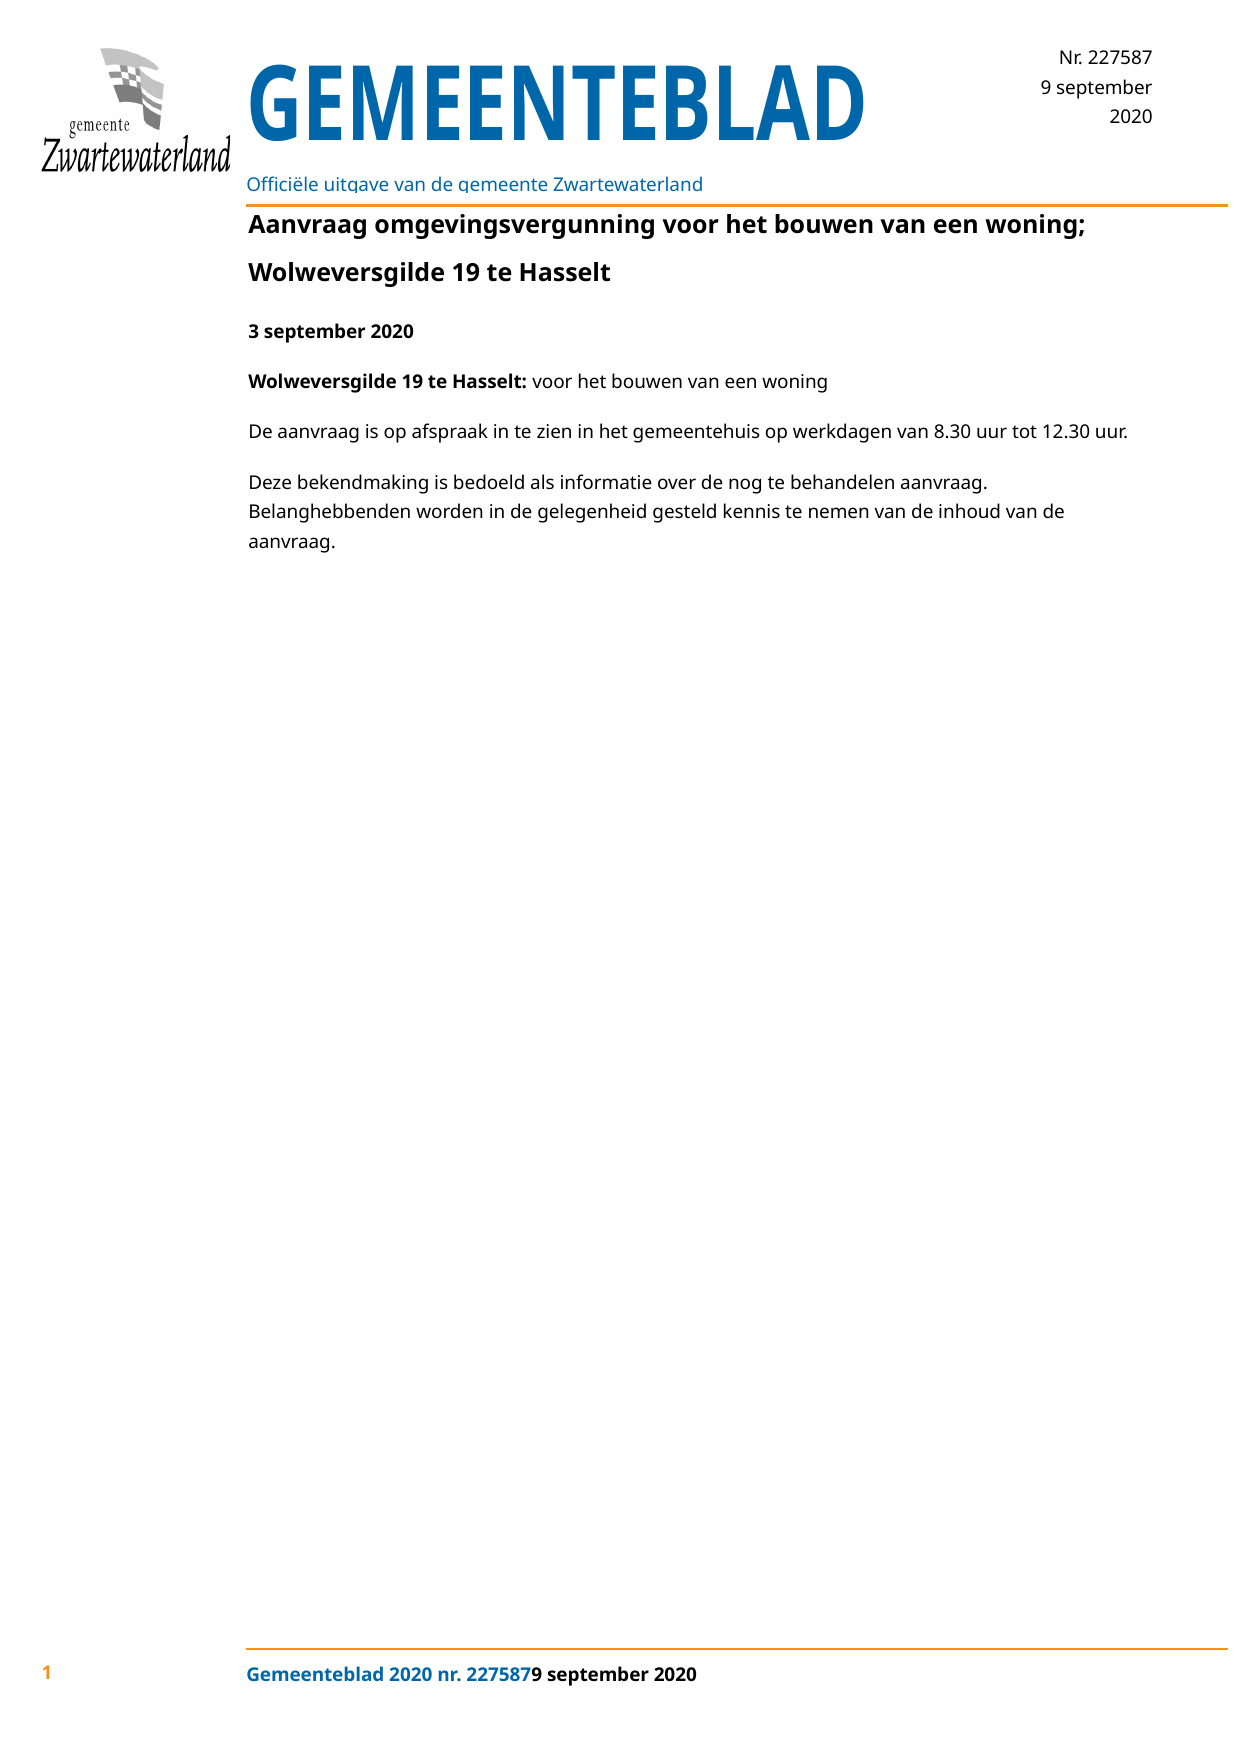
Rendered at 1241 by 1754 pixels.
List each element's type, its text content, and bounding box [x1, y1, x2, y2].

text Aanvraag omgevingsvergunning voor het bouwen van een woning; Wolweversgilde 19 te Hasselt [248, 207, 1152, 288]
text De aanvraag is op afspraak in te zien in het gemeentehuis op werkdagen van 8.30 uur tot 12.30 uur. [248, 419, 1152, 444]
picture [41, 47, 231, 172]
text Wolweversgilde 19 te Hasselt: voor het bouwen van een woning [248, 368, 1152, 394]
text 3 september 2020 [248, 318, 1152, 344]
text Deze bekendmaking is bedoeld als informatie over de nog te behandelen aanvraag. Belanghebbenden worden in de gelegenheid gesteld kennis te nemen van de inhoud van de aanvraag. [248, 469, 1152, 554]
